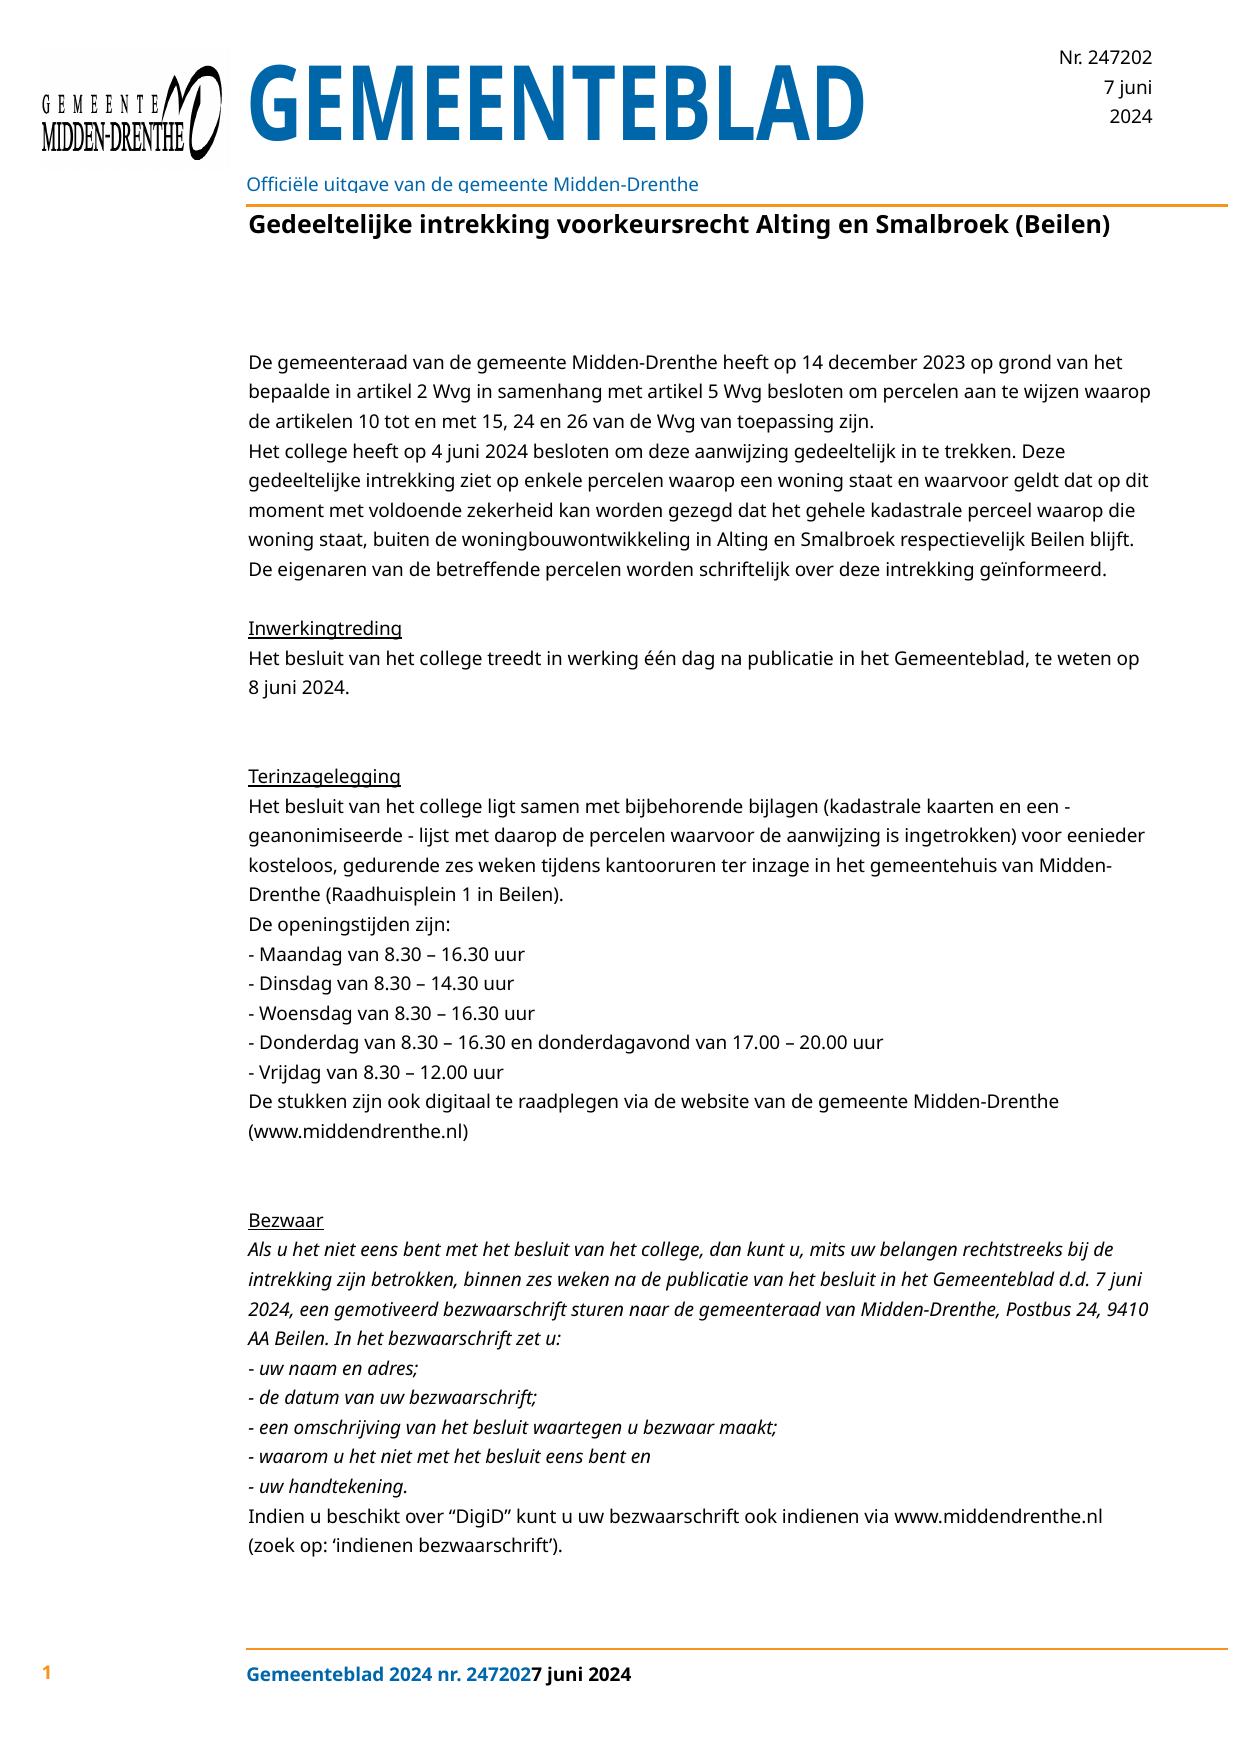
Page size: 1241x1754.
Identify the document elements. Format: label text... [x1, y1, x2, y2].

text - Maandag van 8.30 – 16.30 uur [248, 941, 1152, 967]
text De openingstijden zijn: [248, 911, 1152, 937]
text Terinzagelegging [248, 763, 1152, 789]
text Bezwaar [248, 1207, 1152, 1233]
text - een omschrijving van het besluit waartegen u bezwaar maakt; [248, 1414, 1152, 1440]
text Als u het niet eens bent met het besluit van het college, dan kunt u, mits uw belangen rechtstreeks bij de intrekking zijn betrokken, binnen zes weken na de publicatie van het besluit in het Gemeenteblad d.d. 7 juni 2024, een gemotiveerd bezwaarschrift sturen naar de gemeenteraad van Midden-Drenthe, Postbus 24, 9410 AA Beilen. In het bezwaarschrift zet u: [248, 1237, 1152, 1351]
text - Dinsdag van 8.30 – 14.30 uur [248, 970, 1152, 996]
text - uw naam en adres; [248, 1355, 1152, 1381]
text Indien u beschikt over “DigiD” kunt u uw bezwaarschrift ook indienen via www.middendrenthe.nl (zoek op: ‘indienen bezwaarschrift’). [248, 1503, 1152, 1558]
text Gedeeltelijke intrekking voorkeursrecht Alting en Smalbroek (Beilen) [248, 207, 1152, 241]
picture [41, 47, 231, 172]
text De gemeenteraad van de gemeente Midden-Drenthe heeft op 14 december 2023 op grond van het bepaalde in artikel 2 Wvg in samenhang met artikel 5 Wvg besloten om percelen aan te wijzen waarop de artikelen 10 tot en met 15, 24 en 26 van de Wvg van toepassing zijn. [248, 349, 1152, 434]
text - Vrijdag van 8.30 – 12.00 uur [248, 1059, 1152, 1085]
text Het besluit van het college treedt in werking één dag na publicatie in het Gemeenteblad, te weten op 8 juni 2024. [248, 645, 1152, 700]
text Het college heeft op 4 juni 2024 besloten om deze aanwijzing gedeeltelijk in te trekken. Deze gedeeltelijke intrekking ziet op enkele percelen waarop een woning staat en waarvoor geldt dat op dit moment met voldoende zekerheid kan worden gezegd dat het gehele kadastrale perceel waarop die woning staat, buiten de woningbouwontwikkeling in Alting en Smalbroek respectievelijk Beilen blijft. De eigenaren van de betreffende percelen worden schriftelijk over deze intrekking geïnformeerd. [248, 438, 1152, 582]
text - waarom u het niet met het besluit eens bent en [248, 1444, 1152, 1469]
text - de datum van uw bezwaarschrift; [248, 1384, 1152, 1410]
text Inwerkingtreding [248, 615, 1152, 641]
text Het besluit van het college ligt samen met bijbehorende bijlagen (kadastrale kaarten en een - geanonimiseerde - lijst met daarop de percelen waarvoor de aanwijzing is ingetrokken) voor eenieder kosteloos, gedurende zes weken tijdens kantooruren ter inzage in het gemeentehuis van Midden-Drenthe (Raadhuisplein 1 in Beilen). [248, 793, 1152, 907]
text - uw handtekening. [248, 1473, 1152, 1499]
text De stukken zijn ook digitaal te raadplegen via de website van de gemeente Midden-Drenthe (www.middendrenthe.nl) [248, 1089, 1152, 1144]
text - Donderdag van 8.30 – 16.30 en donderdagavond van 17.00 – 20.00 uur [248, 1029, 1152, 1055]
text - Woensdag van 8.30 – 16.30 uur [248, 1000, 1152, 1026]
